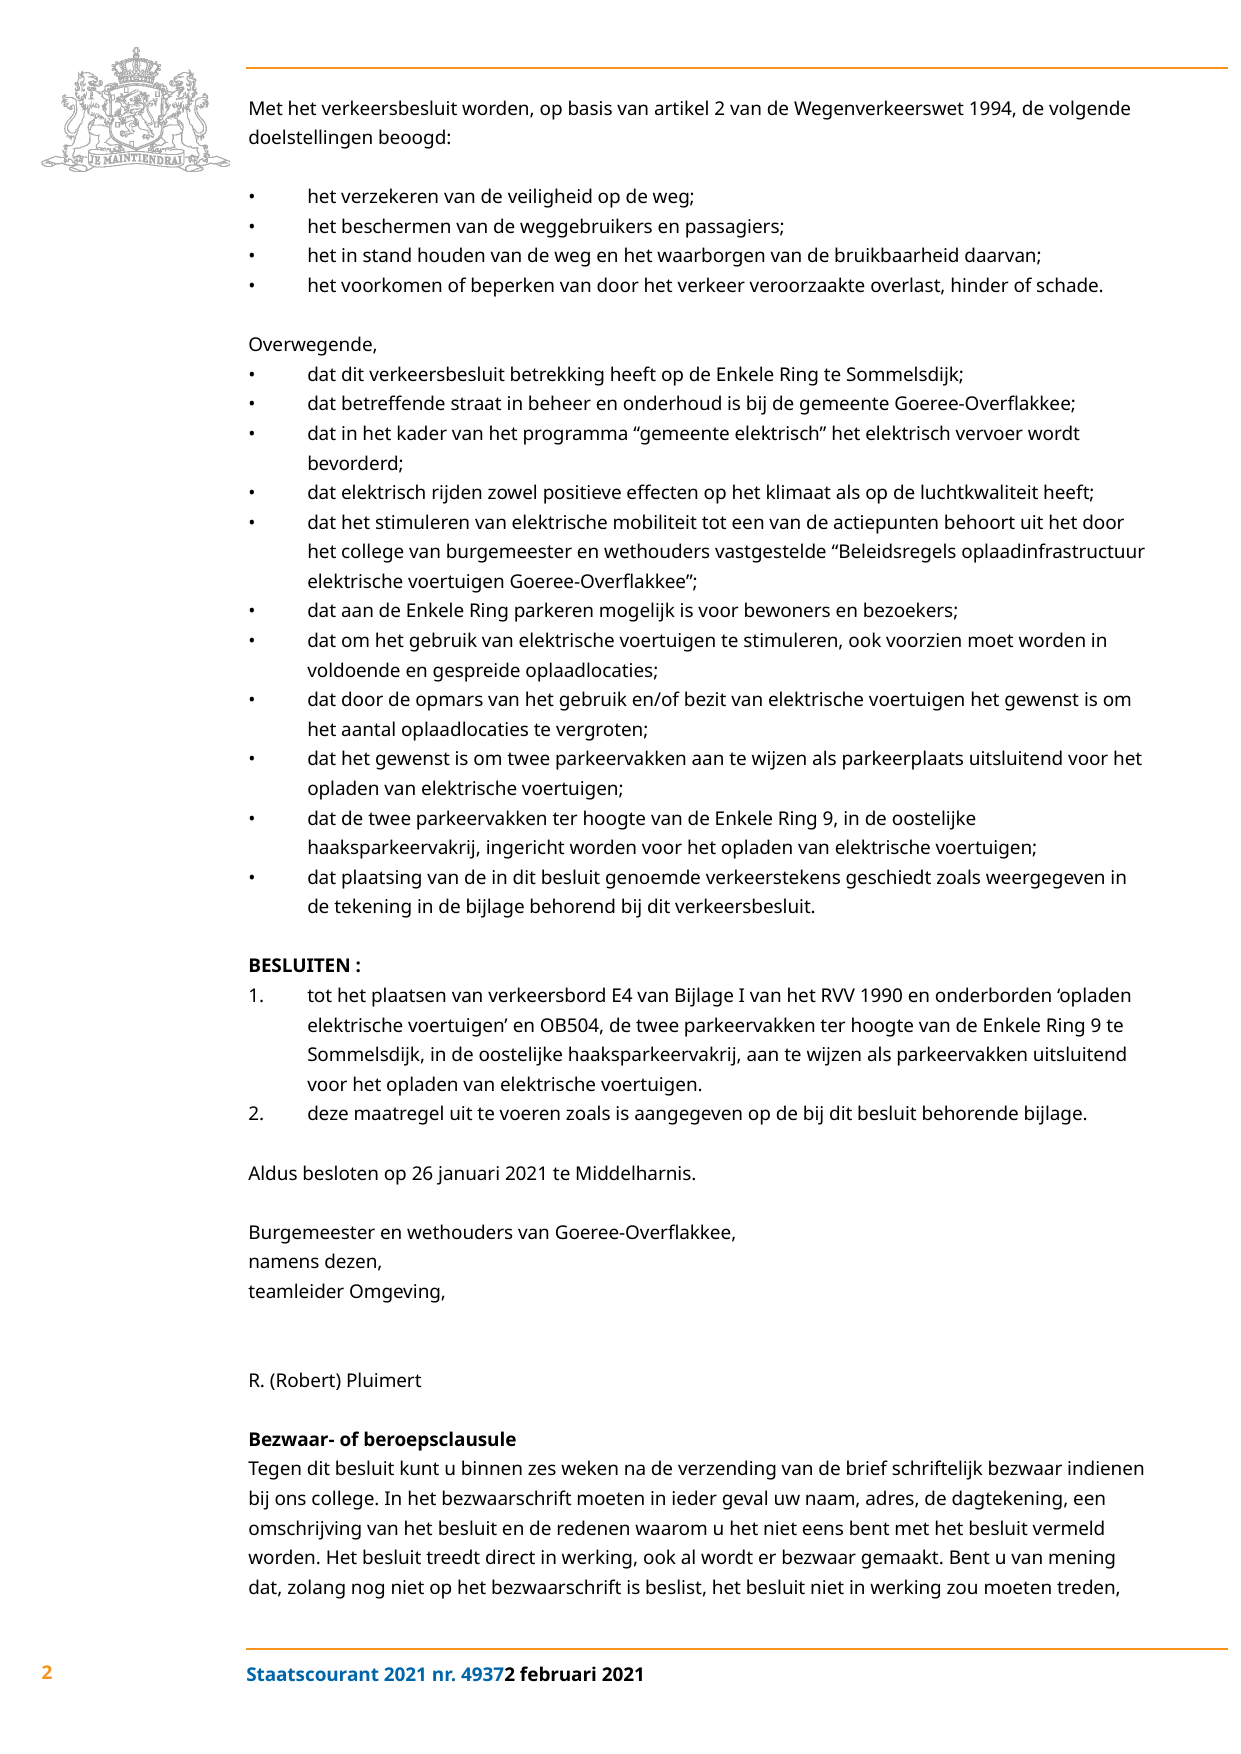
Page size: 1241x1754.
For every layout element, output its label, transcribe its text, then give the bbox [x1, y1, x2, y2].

list het voorkomen of beperken van door het verkeer veroorzaakte overlast, hinder of schade. [248, 272, 1152, 298]
text Bezwaar- of beroepsclausule [248, 1426, 1152, 1452]
text Tegen dit besluit kunt u binnen zes weken na de verzending van de brief schriftelijk bezwaar indienen bij ons college. In het bezwaarschrift moeten in ieder geval uw naam, adres, de dagtekening, een omschrijving van het besluit en de redenen waarom u het niet eens bent met het besluit vermeld worden. Het besluit treedt direct in werking, ook al wordt er bezwaar gemaakt. Bent u van mening dat, zolang nog niet op het bezwaarschrift is beslist, het besluit niet in werking zou moeten treden, [248, 1456, 1152, 1600]
list het in stand houden van de weg en het waarborgen van de bruikbaarheid daarvan; [248, 243, 1152, 268]
list dat betreffende straat in beheer en onderhoud is bij de gemeente Goeree-Overflakkee; [248, 391, 1152, 416]
list dat het stimuleren van elektrische mobiliteit tot een van de actiepunten behoort uit het door het college van burgemeester en wethouders vastgestelde “Beleidsregels oplaadinfrastructuur elektrische voertuigen Goeree-Overflakkee”; [248, 509, 1152, 594]
list dat dit verkeersbesluit betrekking heeft op de Enkele Ring te Sommelsdijk; [248, 361, 1152, 387]
list dat aan de Enkele Ring parkeren mogelijk is voor bewoners en bezoekers; [248, 598, 1152, 623]
list dat in het kader van het programma “gemeente elektrisch” het elektrisch vervoer wordt bevorderd; [248, 420, 1152, 476]
list dat elektrisch rijden zowel positieve effecten op het klimaat als op de luchtkwaliteit heeft; [248, 479, 1152, 505]
text namens dezen, [248, 1248, 1152, 1274]
list het verzekeren van de veiligheid op de weg; [248, 183, 1152, 209]
text R. (Robert) Pluimert [248, 1367, 1152, 1393]
list dat het gewenst is om twee parkeervakken aan te wijzen als parkeerplaats uitsluitend voor het opladen van elektrische voertuigen; [248, 746, 1152, 801]
list dat plaatsing van de in dit besluit genoemde verkeerstekens geschiedt zoals weergegeven in de tekening in de bijlage behorend bij dit verkeersbesluit. [248, 864, 1152, 919]
text Aldus besloten op 26 januari 2021 te Middelharnis. [248, 1160, 1152, 1186]
text Met het verkeersbesluit worden, op basis van artikel 2 van de Wegenverkeerswet 1994, de volgende doelstellingen beoogd: [248, 95, 1152, 150]
text Overwegende, [248, 331, 1152, 357]
list deze maatregel uit te voeren zoals is aangegeven op de bij dit besluit behorende bijlage. [248, 1101, 1152, 1126]
list het beschermen van de weggebruikers en passagiers; [248, 213, 1152, 239]
text BESLUITEN : [248, 953, 1152, 978]
list dat de twee parkeervakken ter hoogte van de Enkele Ring 9, in de oostelijke haaksparkeervakrij, ingericht worden voor het opladen van elektrische voertuigen; [248, 805, 1152, 860]
text teamleider Omgeving, [248, 1278, 1152, 1304]
text Burgemeester en wethouders van Goeree-Overflakkee, [248, 1219, 1152, 1245]
list dat door de opmars van het gebruik en/of bezit van elektrische voertuigen het gewenst is om het aantal oplaadlocaties te vergroten; [248, 686, 1152, 742]
picture [41, 47, 231, 172]
list dat om het gebruik van elektrische voertuigen te stimuleren, ook voorzien moet worden in voldoende en gespreide oplaadlocaties; [248, 627, 1152, 683]
list tot het plaatsen van verkeersbord E4 van Bijlage I van het RVV 1990 en onderborden ‘opladen elektrische voertuigen’ en OB504, de twee parkeervakken ter hoogte van de Enkele Ring 9 te Sommelsdijk, in de oostelijke haaksparkeervakrij, aan te wijzen als parkeervakken uitsluitend voor het opladen van elektrische voertuigen. [248, 982, 1152, 1097]
